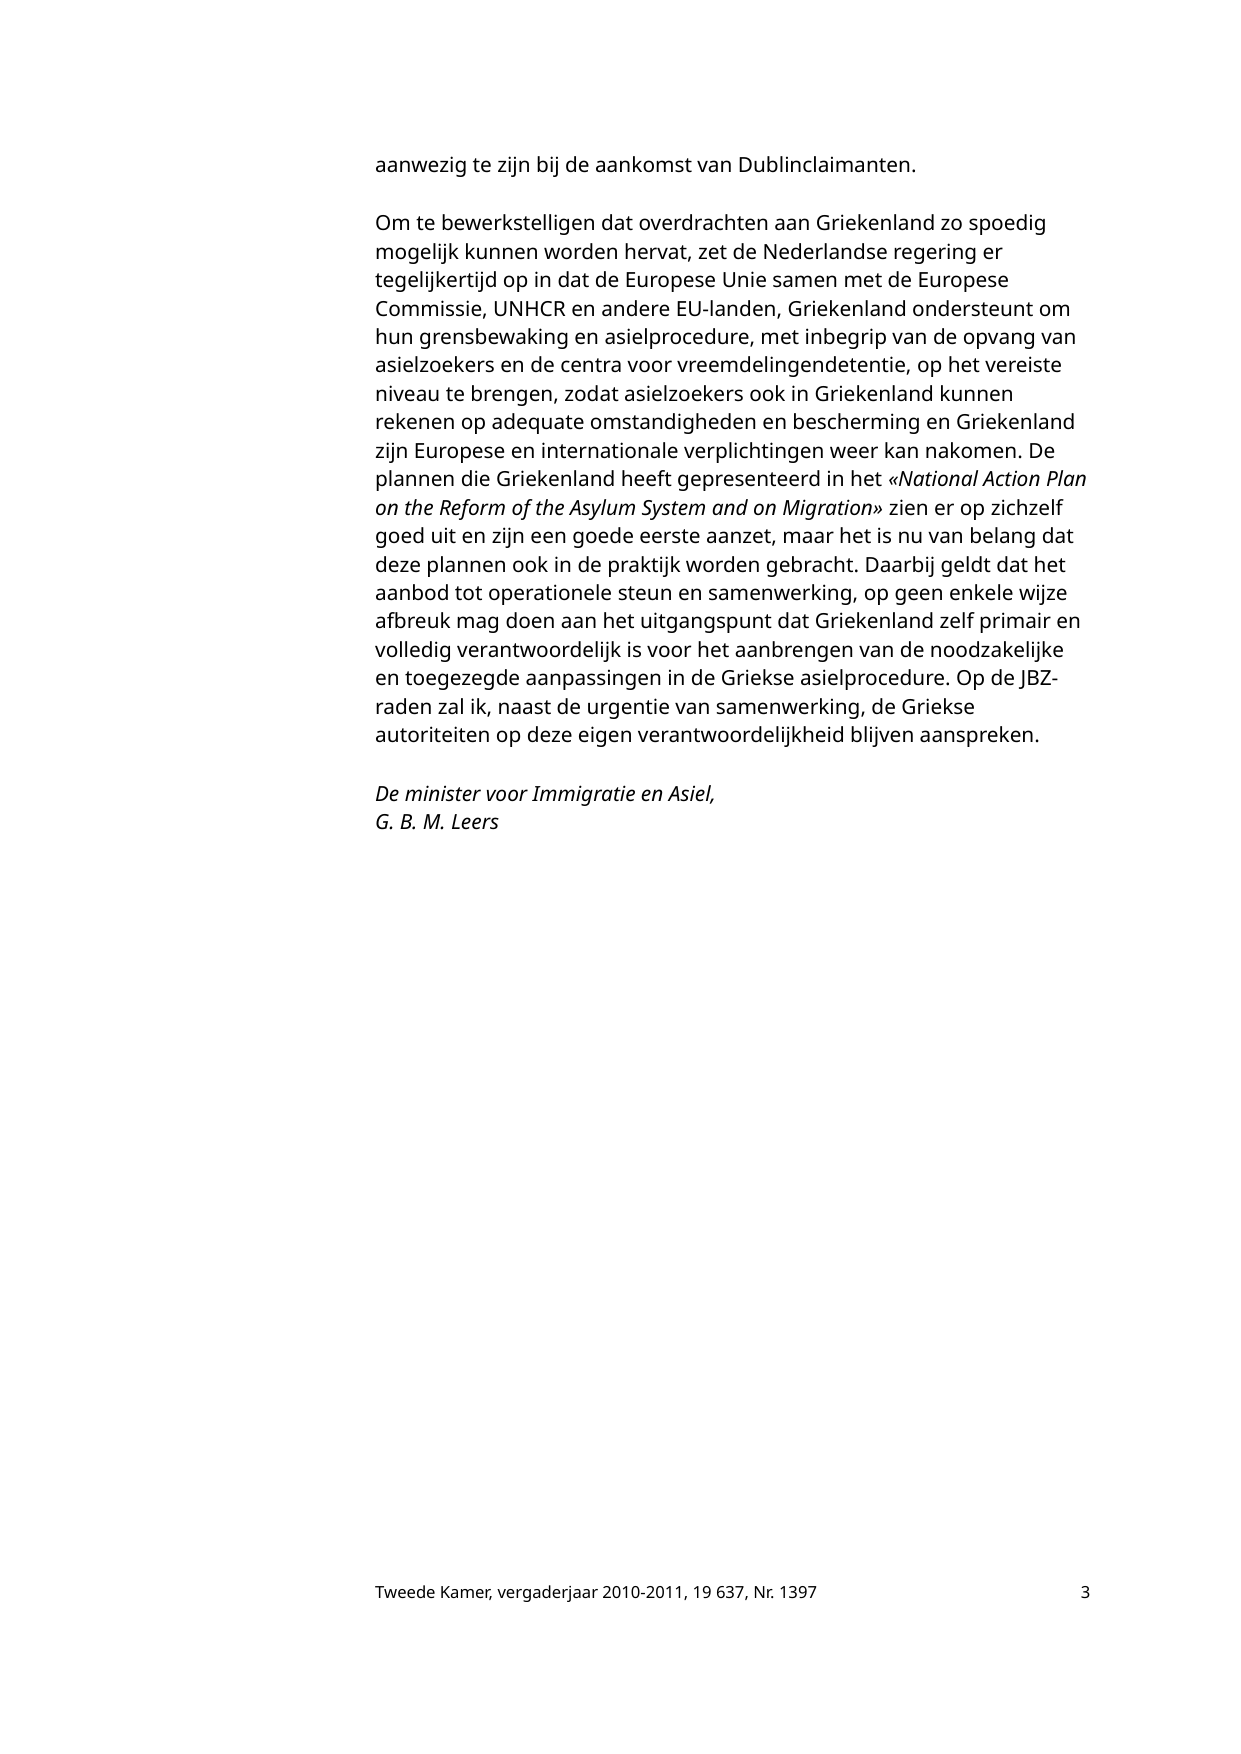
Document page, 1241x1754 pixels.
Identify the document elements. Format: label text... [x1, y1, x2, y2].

text Om te bewerkstelligen dat overdrachten aan Griekenland zo spoedig mogelijk kunnen worden hervat, zet de Nederlandse regering er tegelijkertijd op in dat de Europese Unie samen met de Europese Commissie, UNHCR en andere EU-landen, Griekenland ondersteunt om hun grensbewaking en asielprocedure, met inbegrip van de opvang van asielzoekers en de centra voor vreemdelingendetentie, op het vereiste niveau te brengen, zodat asielzoekers ook in Griekenland kunnen rekenen op adequate omstandigheden en bescherming en Griekenland zijn Europese en internationale verplichtingen weer kan nakomen. De plannen die Griekenland heeft gepresenteerd in het «National Action Plan on the Reform of the Asylum System and on Migration» zien er op zichzelf goed uit en zijn een goede eerste aanzet, maar het is nu van belang dat deze plannen ook in de praktijk worden gebracht. Daarbij geldt dat het aanbod tot operationele steun en samenwerking, op geen enkele wijze afbreuk mag doen aan het uitgangspunt dat Griekenland zelf primair en volledig verantwoordelijk is voor het aanbrengen van de noodzakelijke en toegezegde aanpassingen in de Griekse asielprocedure. Op de JBZ-raden zal ik, naast de urgentie van samenwerking, de Griekse autoriteiten op deze eigen verantwoordelijkheid blijven aanspreken. [375, 208, 1090, 749]
text De minister voor Immigratie en Asiel, [375, 779, 1090, 807]
text G. B. M. Leers [375, 807, 1090, 836]
text aanwezig te zijn bij de aankomst van Dublinclaimanten. [375, 150, 1090, 178]
